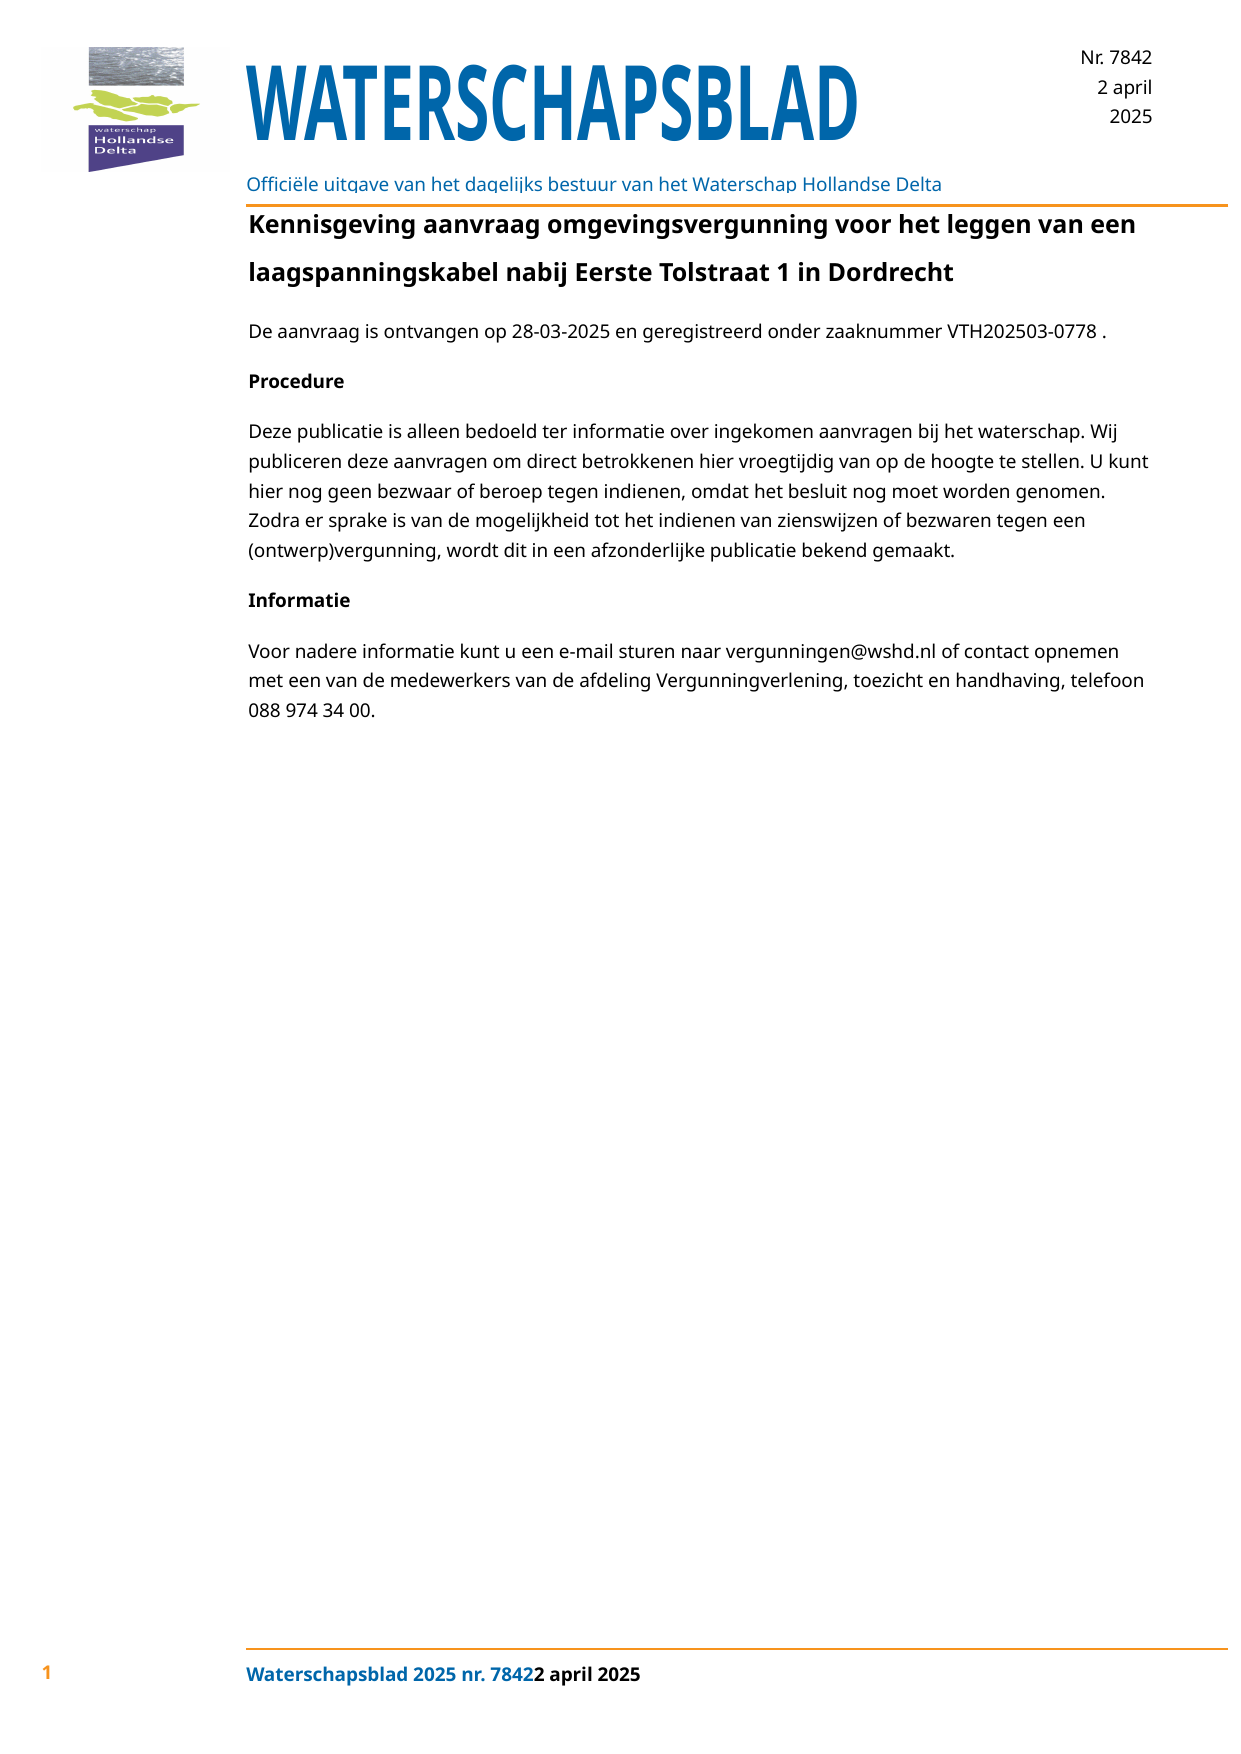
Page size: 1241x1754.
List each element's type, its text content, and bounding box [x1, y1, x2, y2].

text Informatie [248, 587, 1152, 613]
text Procedure [248, 368, 1152, 394]
text Kennisgeving aanvraag omgevingsvergunning voor het leggen van een laagspanningskabel nabij Eerste Tolstraat 1 in Dordrecht [248, 207, 1152, 288]
text De aanvraag is ontvangen op 28-03-2025 en geregistreerd onder zaaknummer VTH202503-0778 . [248, 318, 1152, 344]
picture [41, 47, 231, 172]
text Voor nadere informatie kunt u een e-mail sturen naar vergunningen@wshd.nl of contact opnemen met een van de medewerkers van de afdeling Vergunningverlening, toezicht en handhaving, telefoon 088 974 34 00. [248, 638, 1152, 723]
text Deze publicatie is alleen bedoeld ter informatie over ingekomen aanvragen bij het waterschap. Wij publiceren deze aanvragen om direct betrokkenen hier vroegtijdig van op de hoogte te stellen. U kunt hier nog geen bezwaar of beroep tegen indienen, omdat het besluit nog moet worden genomen. Zodra er sprake is van de mogelijkheid tot het indienen van zienswijzen of bezwaren tegen een (ontwerp)vergunning, wordt dit in een afzonderlijke publicatie bekend gemaakt. [248, 419, 1152, 563]
